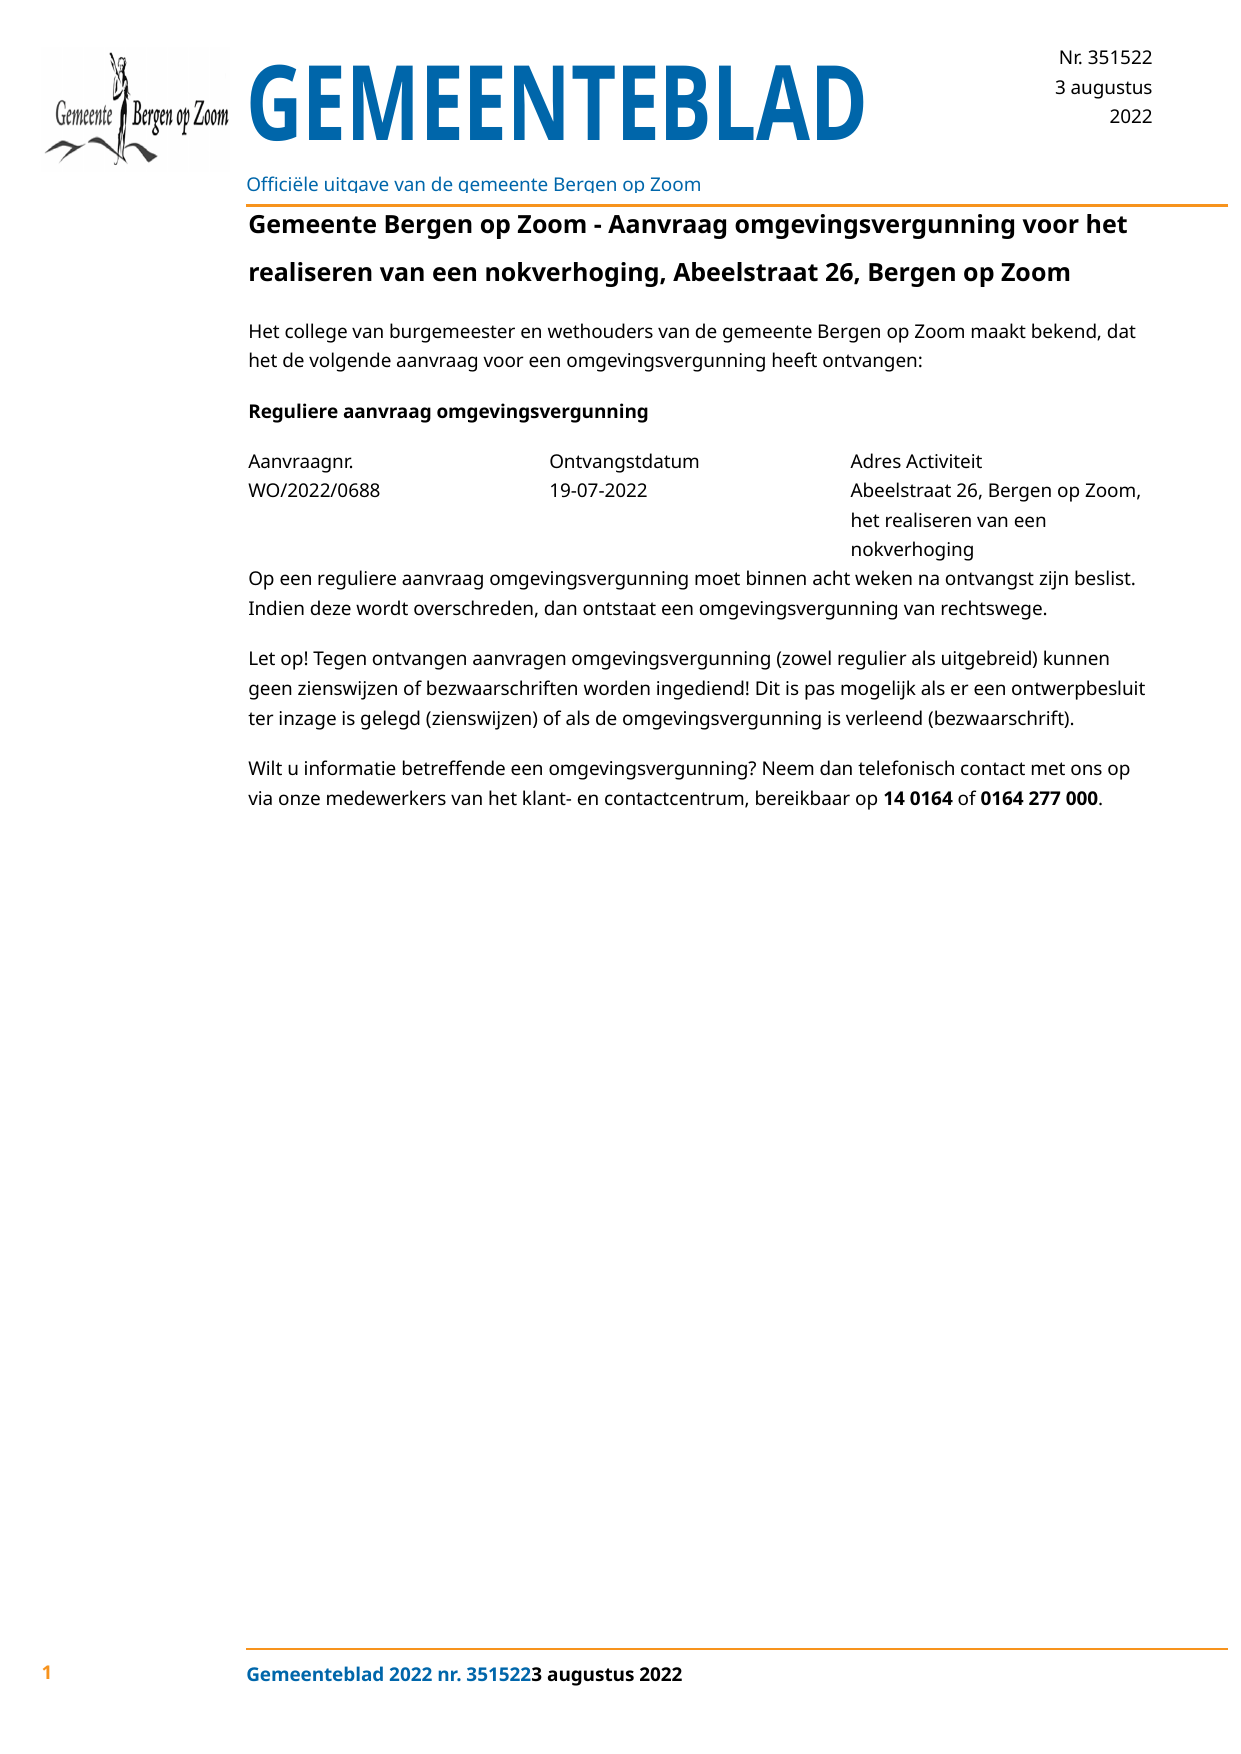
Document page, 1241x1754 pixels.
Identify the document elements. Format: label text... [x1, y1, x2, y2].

table_header Ontvangstdatum [549, 449, 850, 474]
table_header WO/2022/0688 [248, 478, 549, 562]
picture [41, 47, 231, 172]
table_header Abeelstraat 26, Bergen op Zoom, het realiseren van een nokverhoging [850, 478, 1152, 562]
text Reguliere aanvraag omgevingsvergunning [248, 398, 1152, 424]
table_header Aanvraagnr. [248, 449, 549, 474]
table_header 19-07-2022 [549, 478, 850, 562]
text Gemeente Bergen op Zoom - Aanvraag omgevingsvergunning voor het realiseren van een nokverhoging, Abeelstraat 26, Bergen op Zoom [248, 207, 1152, 288]
text Let op! Tegen ontvangen aanvragen omgevingsvergunning (zowel regulier als uitgebreid) kunnen geen zienswijzen of bezwaarschriften worden ingediend! Dit is pas mogelijk als er een ontwerpbesluit ter inzage is gelegd (zienswijzen) of als de omgevingsvergunning is verleend (bezwaarschrift). [248, 646, 1152, 731]
text Wilt u informatie betreffende een omgevingsvergunning? Neem dan telefonisch contact met ons op via onze medewerkers van het klant- en contactcentrum, bereikbaar op 14 0164 of 0164 277 000. [248, 755, 1152, 811]
text Op een reguliere aanvraag omgevingsvergunning moet binnen acht weken na ontvangst zijn beslist. Indien deze wordt overschreden, dan ontstaat een omgevingsvergunning van rechtswege. [248, 566, 1152, 621]
table_header Adres Activiteit [850, 449, 1152, 474]
text Het college van burgemeester en wethouders van de gemeente Bergen op Zoom maakt bekend, dat het de volgende aanvraag voor een omgevingsvergunning heeft ontvangen: [248, 318, 1152, 373]
